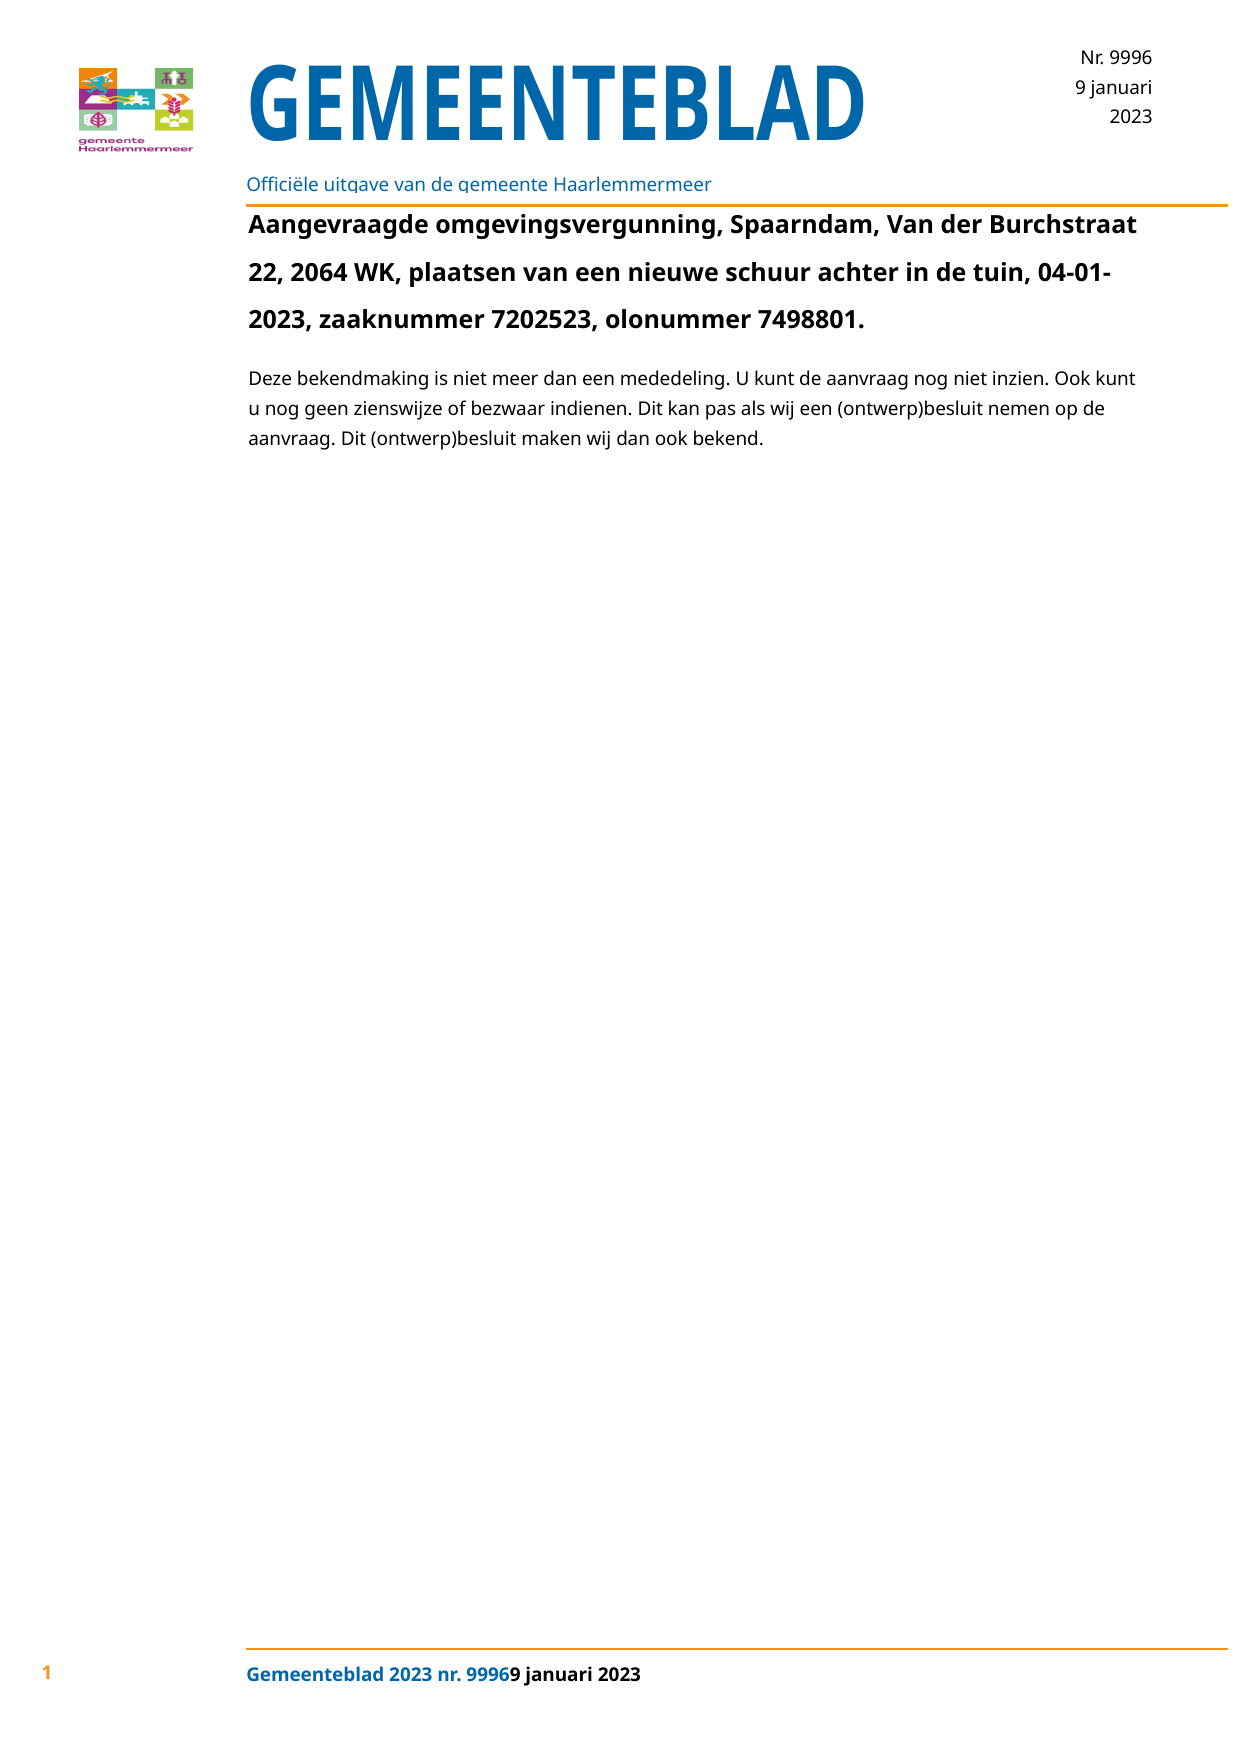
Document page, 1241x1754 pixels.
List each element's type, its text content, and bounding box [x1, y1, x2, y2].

picture [41, 47, 231, 172]
text Deze bekendmaking is niet meer dan een mededeling. U kunt de aanvraag nog niet inzien. Ook kunt u nog geen zienswijze of bezwaar indienen. Dit kan pas als wij een (ontwerp)besluit nemen op de aanvraag. Dit (ontwerp)besluit maken wij dan ook bekend. [248, 366, 1152, 450]
text Aangevraagde omgevingsvergunning, Spaarndam, Van der Burchstraat 22, 2064 WK, plaatsen van een nieuwe schuur achter in de tuin, 04-01-2023, zaaknummer 7202523, olonummer 7498801. [248, 207, 1152, 336]
